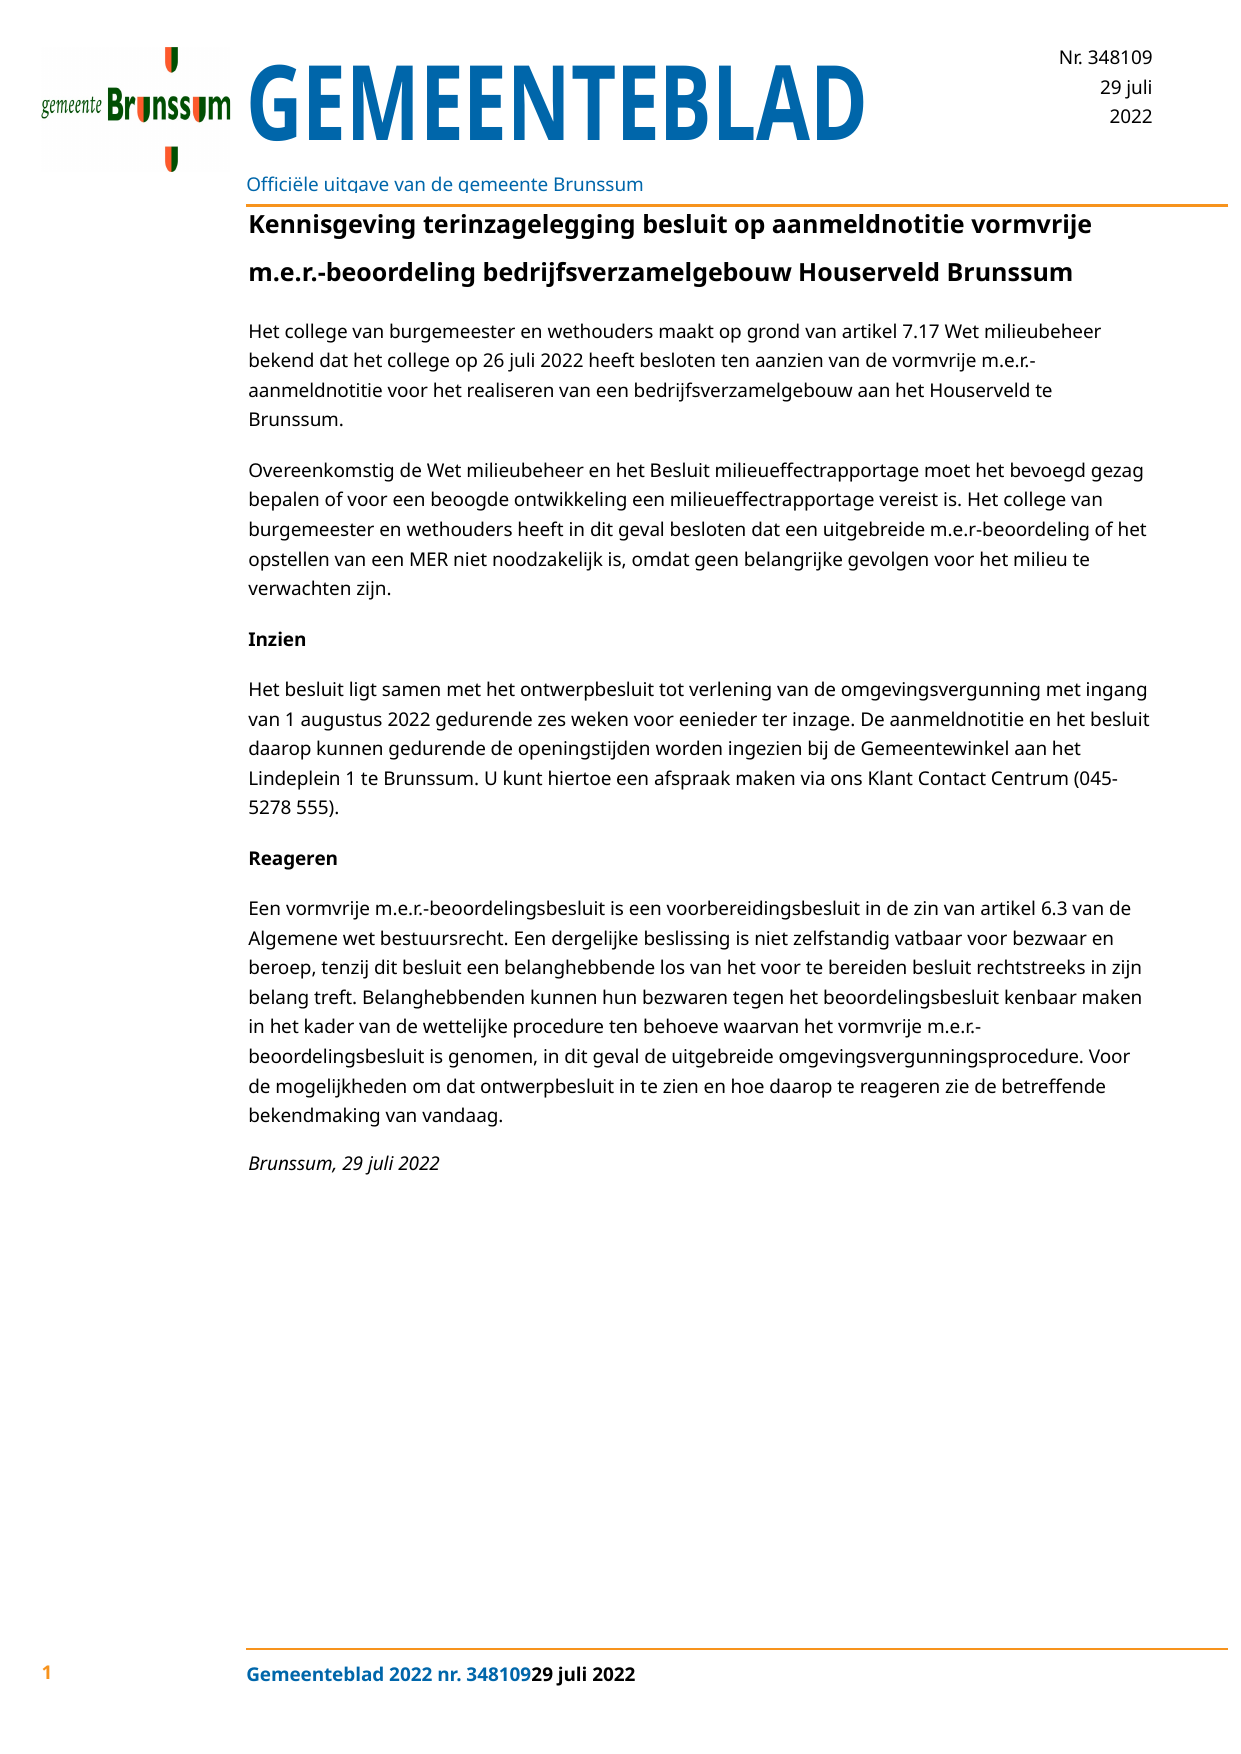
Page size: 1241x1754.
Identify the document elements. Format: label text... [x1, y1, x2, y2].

text Inzien [248, 626, 1152, 652]
text Het besluit ligt samen met het ontwerpbesluit tot verlening van de omgevingsvergunning met ingang van 1 augustus 2022 gedurende zes weken voor eenieder ter inzage. De aanmeldnotitie en het besluit daarop kunnen gedurende de openingstijden worden ingezien bij de Gemeentewinkel aan het Lindeplein 1 te Brunssum. U kunt hiertoe een afspraak maken via ons Klant Contact Centrum (045-5278 555). [248, 676, 1152, 820]
text Overeenkomstig de Wet milieubeheer en het Besluit milieueffectrapportage moet het bevoegd gezag bepalen of voor een beoogde ontwikkeling een milieueffectrapportage vereist is. Het college van burgemeester en wethouders heeft in dit geval besloten dat een uitgebreide m.e.r-beoordeling of het opstellen van een MER niet noodzakelijk is, omdat geen belangrijke gevolgen voor het milieu te verwachten zijn. [248, 457, 1152, 601]
text Reageren [248, 845, 1152, 871]
text Het college van burgemeester en wethouders maakt op grond van artikel 7.17 Wet milieubeheer bekend dat het college op 26 juli 2022 heeft besloten ten aanzien van de vormvrije m.e.r.-aanmeldnotitie voor het realiseren van een bedrijfsverzamelgebouw aan het Houserveld te Brunssum. [248, 318, 1152, 432]
text Brunssum, 29 juli 2022 [248, 1150, 1152, 1176]
text Kennisgeving terinzagelegging besluit op aanmeldnotitie vormvrije m.e.r.-beoordeling bedrijfsverzamelgebouw Houserveld Brunssum [248, 207, 1152, 288]
picture [41, 47, 231, 172]
text Een vormvrije m.e.r.-beoordelingsbesluit is een voorbereidingsbesluit in de zin van artikel 6.3 van de Algemene wet bestuursrecht. Een dergelijke beslissing is niet zelfstandig vatbaar voor bezwaar en beroep, tenzij dit besluit een belanghebbende los van het voor te bereiden besluit rechtstreeks in zijn belang treft. Belanghebbenden kunnen hun bezwaren tegen het beoordelingsbesluit kenbaar maken in het kader van de wettelijke procedure ten behoeve waarvan het vormvrije m.e.r.-beoordelingsbesluit is genomen, in dit geval de uitgebreide omgevingsvergunningsprocedure. Voor de mogelijkheden om dat ontwerpbesluit in te zien en hoe daarop te reageren zie de betreffende bekendmaking van vandaag. [248, 895, 1152, 1128]
